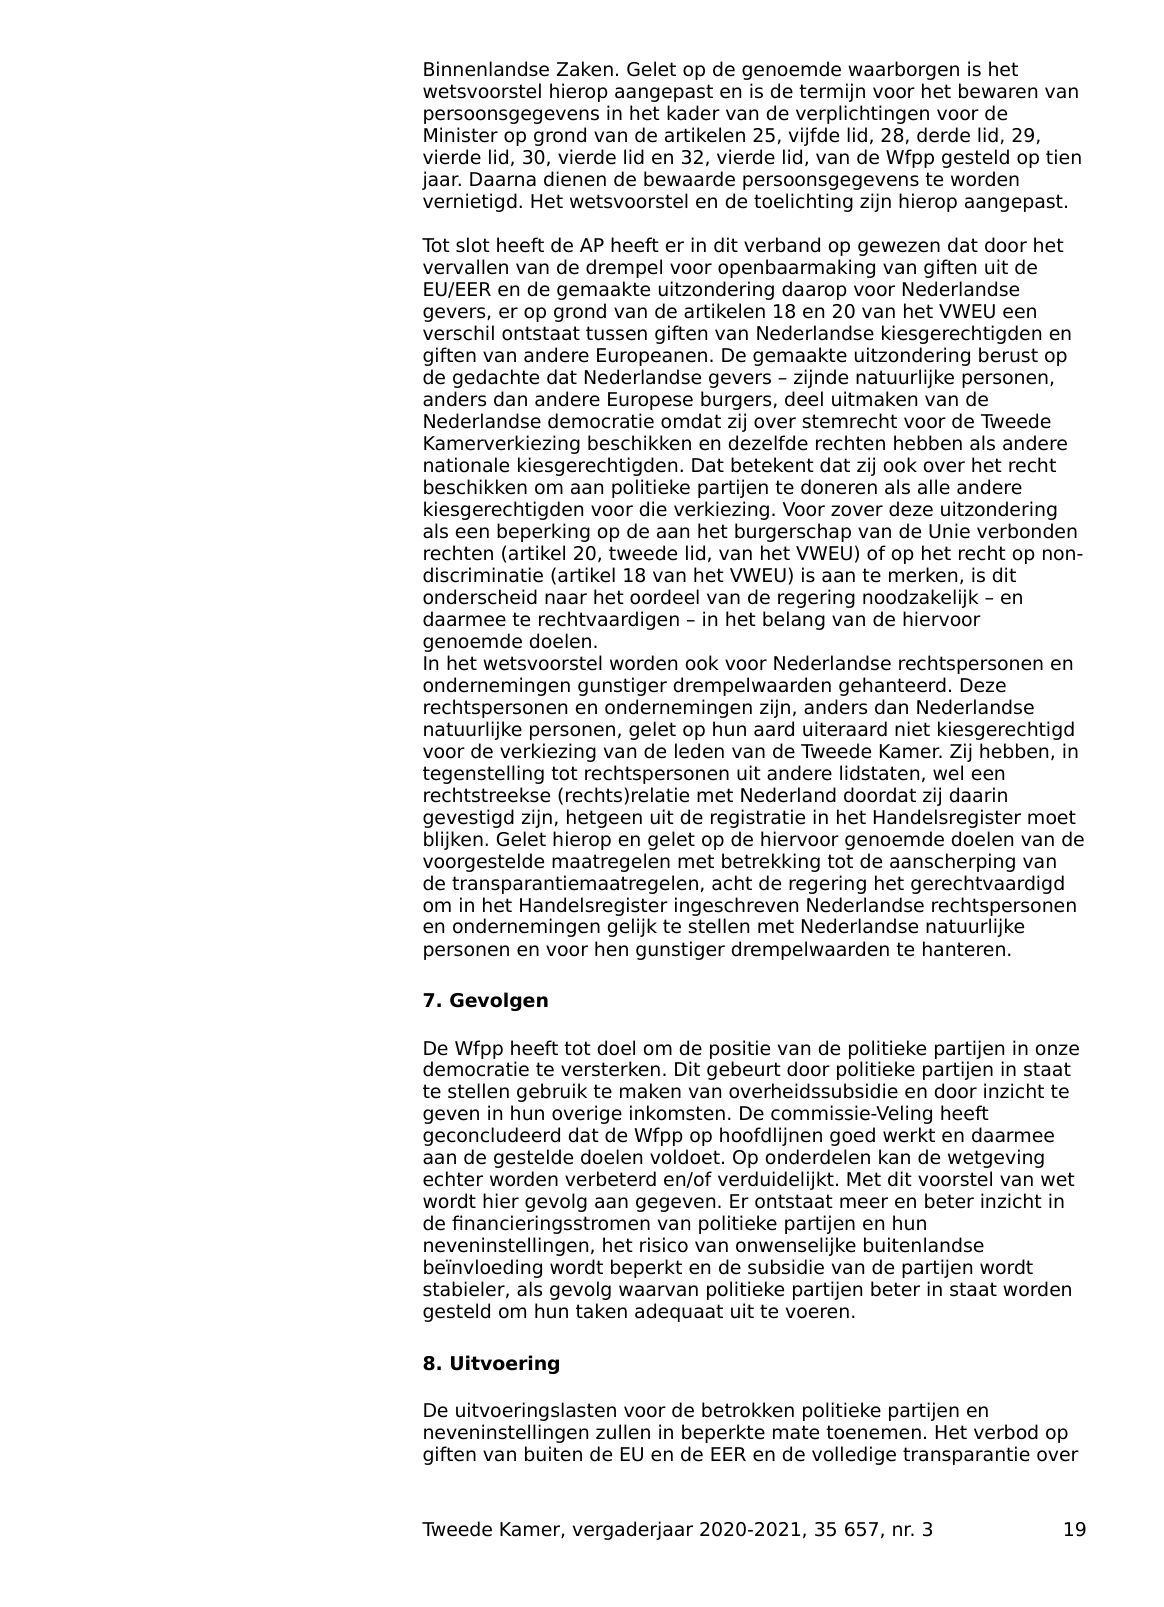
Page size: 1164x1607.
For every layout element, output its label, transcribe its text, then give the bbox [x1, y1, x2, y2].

subtitle 7. Gevolgen [422, 990, 1087, 1012]
text De Wfpp heeft tot doel om de positie van de politieke partijen in onze democratie te versterken. Dit gebeurt door politieke partijen in staat te stellen gebruik te maken van overheidssubsidie en door inzicht te geven in hun overige inkomsten. De commissie-Veling heeft geconcludeerd dat de Wfpp op hoofdlijnen goed werkt en daarmee aan de gestelde doelen voldoet. Op onderdelen kan de wetgeving echter worden verbeterd en/of verduidelijkt. Met dit voorstel van wet wordt hier gevolg aan gegeven. Er ontstaat meer en beter inzicht in de financieringsstromen van politieke partijen en hun neveninstellingen, het risico van onwenselijke buitenlandse beïnvloeding wordt beperkt en de subsidie van de partijen wordt stabieler, als gevolg waarvan politieke partijen beter in staat worden gesteld om hun taken adequaat uit te voeren. [422, 1037, 1087, 1323]
text In het wetsvoorstel worden ook voor Nederlandse rechtspersonen en ondernemingen gunstiger drempelwaarden gehanteerd. Deze rechtspersonen en ondernemingen zijn, anders dan Nederlandse natuurlijke personen, gelet op hun aard uiteraard niet kiesgerechtigd voor de verkiezing van de leden van de Tweede Kamer. Zij hebben, in tegenstelling tot rechtspersonen uit andere lidstaten, wel een rechtstreekse (rechts)relatie met Nederland doordat zij daarin gevestigd zijn, hetgeen uit de registratie in het Handelsregister moet blijken. Gelet hierop en gelet op de hiervoor genoemde doelen van de voorgestelde maatregelen met betrekking tot de aanscherping van de transparantiemaatregelen, acht de regering het gerechtvaardigd om in het Handelsregister ingeschreven Nederlandse rechtspersonen en ondernemingen gelijk te stellen met Nederlandse natuurlijke personen en voor hen gunstiger drempelwaarden te hanteren. [422, 653, 1087, 960]
text De uitvoeringslasten voor de betrokken politieke partijen en neveninstellingen zullen in beperkte mate toenemen. Het verbod op giften van buiten de EU en de EER en de volledige transparantie over [422, 1400, 1087, 1466]
text Tot slot heeft de AP heeft er in dit verband op gewezen dat door het vervallen van de drempel voor openbaarmaking van giften uit de EU/EER en de gemaakte uitzondering daarop voor Nederlandse gevers, er op grond van de artikelen 18 en 20 van het VWEU een verschil ontstaat tussen giften van Nederlandse kiesgerechtigden en giften van andere Europeanen. De gemaakte uitzondering berust op de gedachte dat Nederlandse gevers – zijnde natuurlijke personen, anders dan andere Europese burgers, deel uitmaken van de Nederlandse democratie omdat zij over stemrecht voor de Tweede Kamerverkiezing beschikken en dezelfde rechten hebben als andere nationale kiesgerechtigden. Dat betekent dat zij ook over het recht beschikken om aan politieke partijen te doneren als alle andere kiesgerechtigden voor die verkiezing. Voor zover deze uitzondering als een beperking op de aan het burgerschap van de Unie verbonden rechten (artikel 20, tweede lid, van het VWEU) of op het recht op non-discriminatie (artikel 18 van het VWEU) is aan te merken, is dit onderscheid naar het oordeel van de regering noodzakelijk – en daarmee te rechtvaardigen – in het belang van de hiervoor genoemde doelen. [422, 235, 1087, 653]
subtitle 8. Uitvoering [422, 1353, 1087, 1375]
text Binnenlandse Zaken. Gelet op de genoemde waarborgen is het wetsvoorstel hierop aangepast en is de termijn voor het bewaren van persoonsgegevens in het kader van de verplichtingen voor de Minister op grond van de artikelen 25, vijfde lid, 28, derde lid, 29, vierde lid, 30, vierde lid en 32, vierde lid, van de Wfpp gesteld op tien jaar. Daarna dienen de bewaarde persoonsgegevens te worden vernietigd. Het wetsvoorstel en de toelichting zijn hierop aangepast. [422, 59, 1087, 213]
